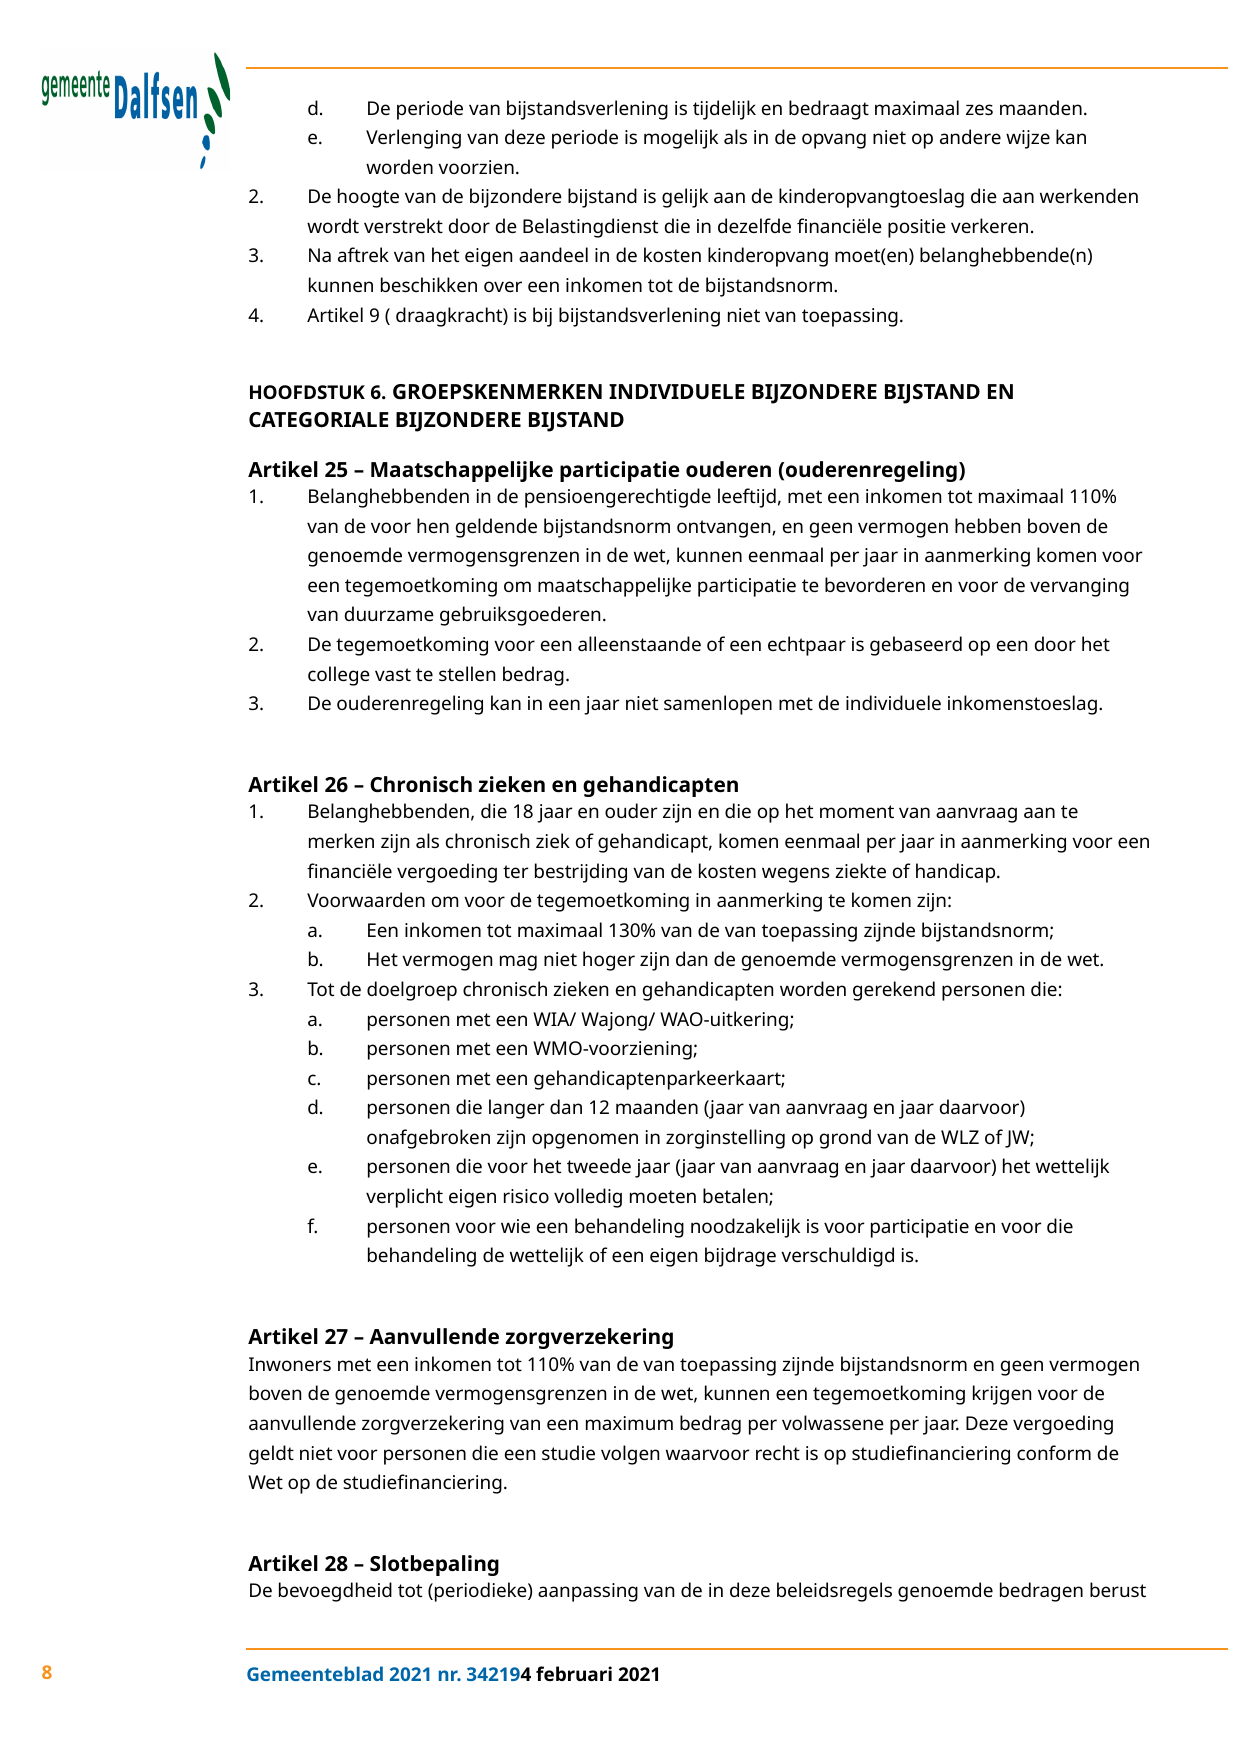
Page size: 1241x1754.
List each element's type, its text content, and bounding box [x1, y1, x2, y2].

list Belanghebbenden, die 18 jaar en ouder zijn en die op het moment van aanvraag aan te merken zijn als chronisch ziek of gehandicapt, komen eenmaal per jaar in aanmerking voor een financiële vergoeding ter bestrijding van de kosten wegens ziekte of handicap. [248, 799, 1152, 884]
list De periode van bijstandsverlening is tijdelijk en bedraagt maximaal zes maanden. [307, 95, 1152, 121]
list Artikel 9 ( draagkracht) is bij bijstandsverlening niet van toepassing. [248, 302, 1152, 328]
text Inwoners met een inkomen tot 110% van de van toepassing zijnde bijstandsnorm en geen vermogen boven de genoemde vermogensgrenzen in de wet, kunnen een tegemoetkoming krijgen voor de aanvullende zorgverzekering van een maximum bedrag per volwassene per jaar. Deze vergoeding geldt niet voor personen die een studie volgen waarvoor recht is op studiefinanciering conform de Wet op de studiefinanciering. [248, 1351, 1152, 1495]
list personen met een gehandicaptenparkeerkaart; [307, 1065, 1152, 1091]
list Het vermogen mag niet hoger zijn dan de genoemde vermogensgrenzen in de wet. [307, 947, 1152, 972]
list De ouderenregeling kan in een jaar niet samenlopen met de individuele inkomenstoeslag. [248, 690, 1152, 716]
text Artikel 25 – Maatschappelijke participatie ouderen (ouderenregeling) [248, 455, 1152, 483]
text De bevoegdheid tot (periodieke) aanpassing van de in deze beleidsregels genoemde bedragen berust [248, 1578, 1152, 1603]
list Voorwaarden om voor de tegemoetkoming in aanmerking te komen zijn: [248, 887, 1152, 913]
text Artikel 27 – Aanvullende zorgverzekering [248, 1322, 1152, 1351]
text HOOFDSTUK 6. GROEPSKENMERKEN INDIVIDUELE BIJZONDERE BIJSTAND EN CATEGORIALE BIJZONDERE BIJSTAND [248, 377, 1152, 434]
list personen die voor het tweede jaar (jaar van aanvraag en jaar daarvoor) het wettelijk verplicht eigen risico volledig moeten betalen; [307, 1154, 1152, 1209]
list personen die langer dan 12 maanden (jaar van aanvraag en jaar daarvoor) onafgebroken zijn opgenomen in zorginstelling op grond van de WLZ of JW; [307, 1094, 1152, 1150]
list personen met een WIA/ Wajong/ WAO-uitkering; [307, 1006, 1152, 1032]
list personen met een WMO-voorziening; [307, 1035, 1152, 1061]
list De hoogte van de bijzondere bijstand is gelijk aan de kinderopvangtoeslag die aan werkenden wordt verstrekt door de Belastingdienst die in dezelfde financiële positie verkeren. [248, 183, 1152, 239]
list personen voor wie een behandeling noodzakelijk is voor participatie en voor die behandeling de wettelijk of een eigen bijdrage verschuldigd is. [307, 1213, 1152, 1268]
list Tot de doelgroep chronisch zieken en gehandicapten worden gerekend personen die: [248, 976, 1152, 1002]
list Verlenging van deze periode is mogelijk als in de opvang niet op andere wijze kan worden voorzien. [307, 124, 1152, 180]
list Belanghebbenden in de pensioengerechtigde leeftijd, met een inkomen tot maximaal 110% van de voor hen geldende bijstandsnorm ontvangen, en geen vermogen hebben boven de genoemde vermogensgrenzen in de wet, kunnen eenmaal per jaar in aanmerking komen voor een tegemoetkoming om maatschappelijke participatie te bevorderen en voor de vervanging van duurzame gebruiksgoederen. [248, 483, 1152, 627]
text Artikel 28 – Slotbepaling [248, 1549, 1152, 1578]
picture [41, 47, 231, 172]
list Na aftrek van het eigen aandeel in de kosten kinderopvang moet(en) belanghebbende(n) kunnen beschikken over een inkomen tot de bijstandsnorm. [248, 243, 1152, 298]
list De tegemoetkoming voor een alleenstaande of een echtpaar is gebaseerd op een door het college vast te stellen bedrag. [248, 631, 1152, 686]
text Artikel 26 – Chronisch zieken en gehandicapten [248, 770, 1152, 799]
list Een inkomen tot maximaal 130% van de van toepassing zijnde bijstandsnorm; [307, 917, 1152, 943]
